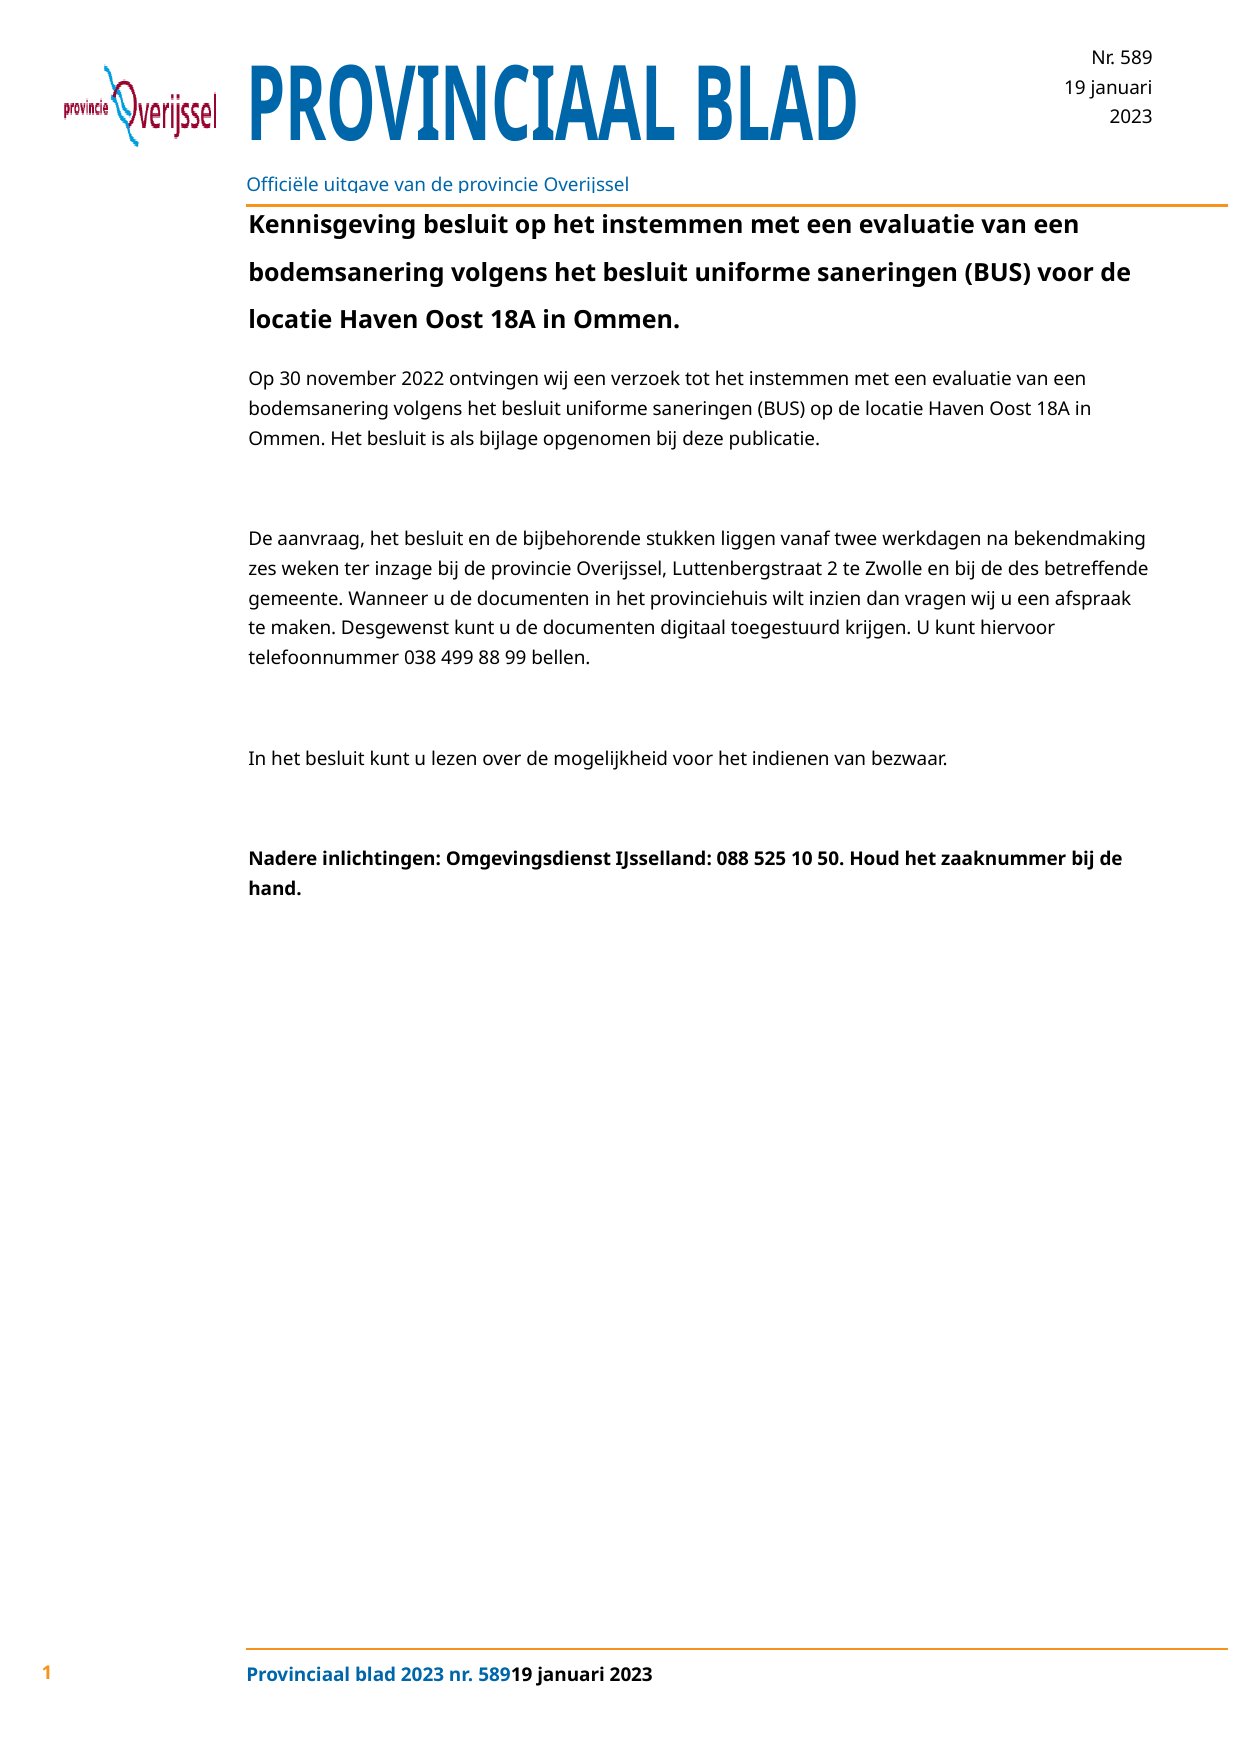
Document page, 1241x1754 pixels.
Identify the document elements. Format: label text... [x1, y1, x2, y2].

text Nadere inlichtingen: Omgevingsdienst IJsselland: 088 525 10 50. Houd het zaaknummer bij de hand. [248, 846, 1152, 901]
text Kennisgeving besluit op het instemmen met een evaluatie van een bodemsanering volgens het besluit uniforme saneringen (BUS) voor de locatie Haven Oost 18A in Ommen. [248, 207, 1152, 336]
picture [41, 47, 231, 172]
text Op 30 november 2022 ontvingen wij een verzoek tot het instemmen met een evaluatie van een bodemsanering volgens het besluit uniforme saneringen (BUS) op de locatie Haven Oost 18A in Ommen. Het besluit is als bijlage opgenomen bij deze publicatie. [248, 366, 1152, 450]
text In het besluit kunt u lezen over de mogelijkheid voor het indienen van bezwaar. [248, 745, 1152, 770]
text De aanvraag, het besluit en de bijbehorende stukken liggen vanaf twee werkdagen na bekendmaking zes weken ter inzage bij de provincie Overijssel, Luttenbergstraat 2 te Zwolle en bij de des betreffende gemeente. Wanneer u de documenten in het provinciehuis wilt inzien dan vragen wij u een afspraak te maken. Desgewenst kunt u de documenten digitaal toegestuurd krijgen. U kunt hiervoor telefoonnummer 038 499 88 99 bellen. [248, 526, 1152, 669]
